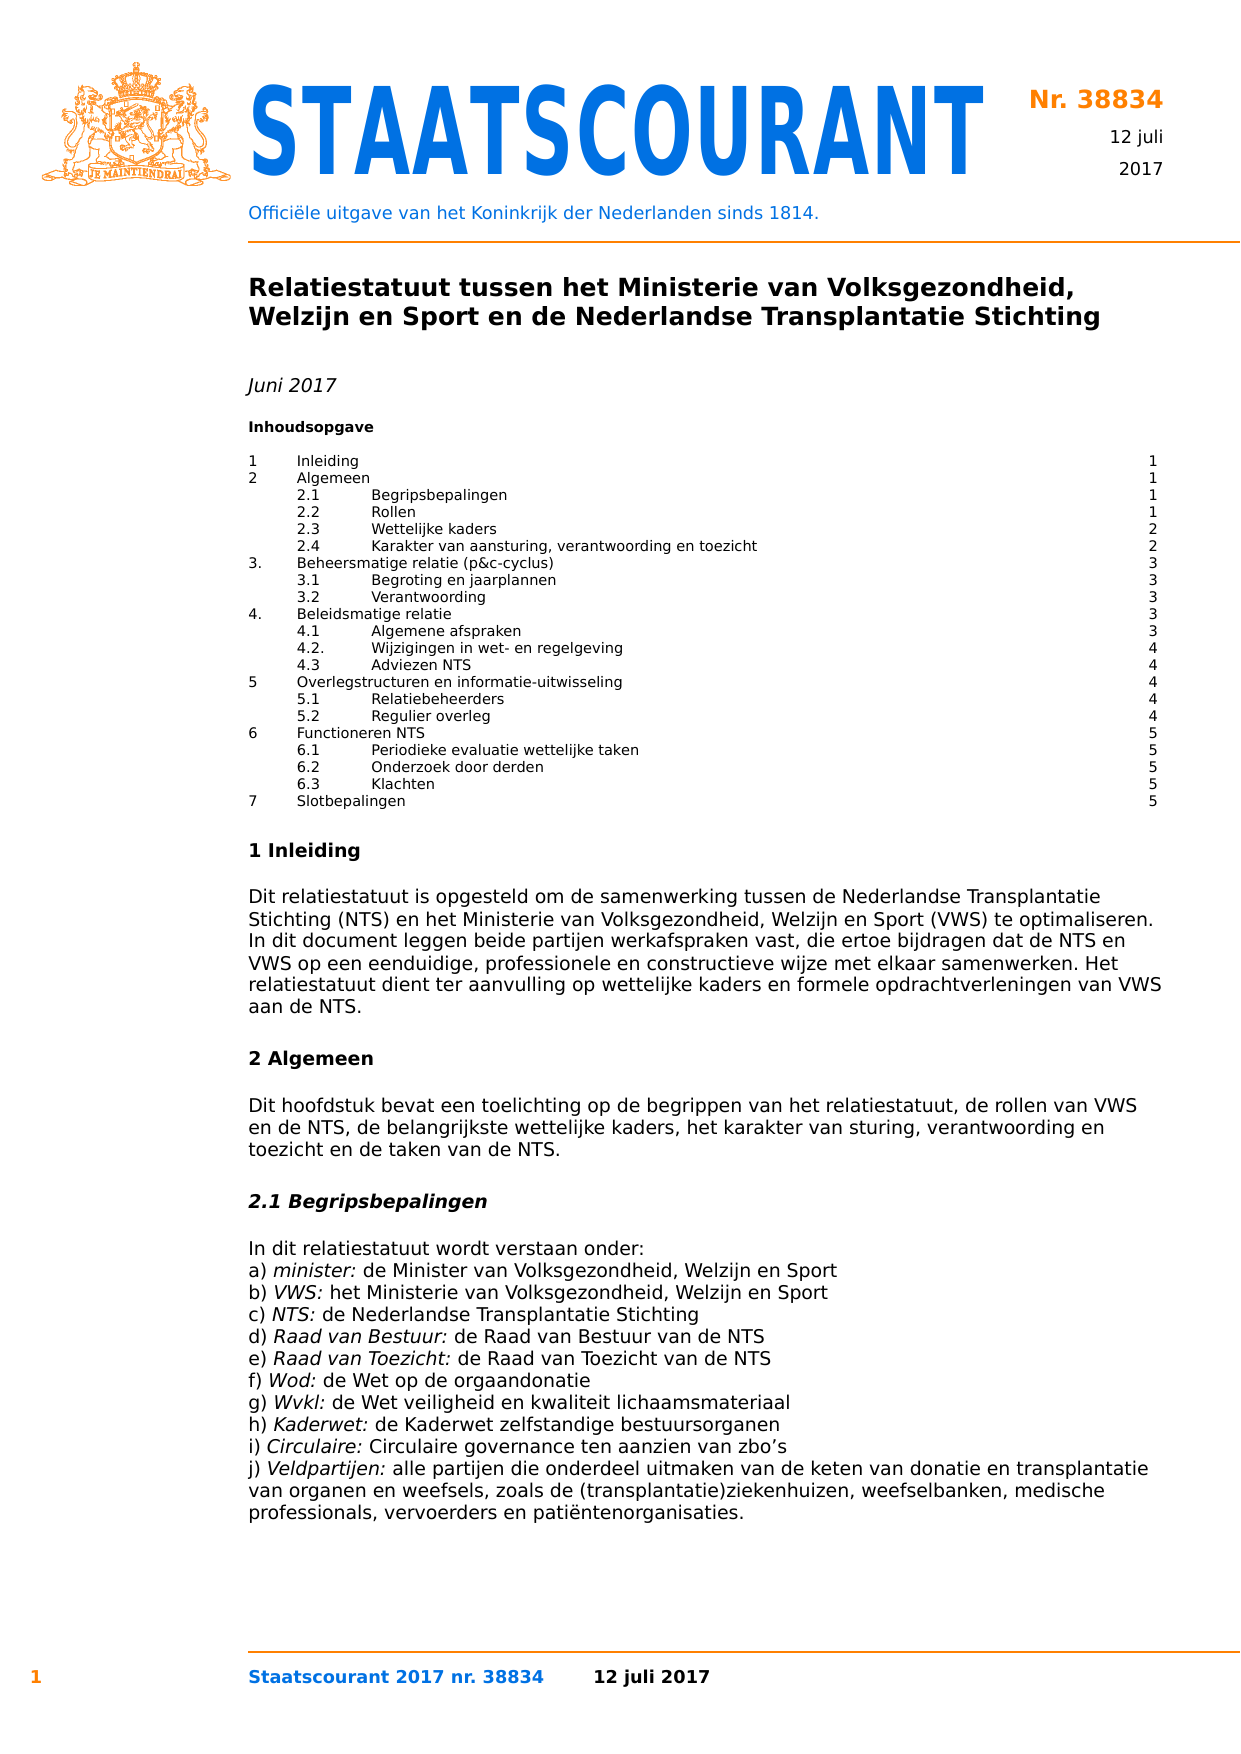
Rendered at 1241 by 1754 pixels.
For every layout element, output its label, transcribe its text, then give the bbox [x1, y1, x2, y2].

table_cell Wettelijke kaders [365, 521, 1094, 538]
table_cell Begroting en jaarplannen [365, 572, 1094, 589]
table_cell 5 [1095, 742, 1163, 758]
table_cell Beleidsmatige relatie [291, 606, 1094, 623]
table_cell 5 [1095, 776, 1163, 792]
table_cell [248, 589, 291, 606]
table_cell 4. [248, 606, 291, 623]
text Dit relatiestatuut is opgesteld om de samenwerking tussen de Nederlandse Transplantatie Stichting (NTS) en het Ministerie van Volksgezondheid, Welzijn en Sport (VWS) te optimaliseren. In dit document leggen beide partijen werkafspraken vast, die ertoe bijdragen dat de NTS en VWS op een eenduidige, professionele en constructieve wijze met elkaar samenwerken. Het relatiestatuut dient ter aanvulling op wettelijke kaders en formele opdrachtverleningen van VWS aan de NTS. [248, 886, 1163, 1018]
table_cell 7 [248, 793, 291, 809]
table_cell [248, 572, 291, 589]
table_cell [1095, 436, 1163, 453]
table_cell Inleiding [291, 453, 1094, 470]
table_cell 3.2 [291, 589, 365, 606]
subtitle 2.1 Begripsbepalingen [248, 1191, 1163, 1213]
table_cell Algemeen [291, 470, 1094, 487]
table_cell 1 [1095, 453, 1163, 470]
table_cell [248, 640, 291, 657]
table_cell 2.3 [291, 521, 365, 538]
table_cell [248, 776, 291, 792]
table_cell Klachten [365, 776, 1094, 792]
table_cell Adviezen NTS [365, 657, 1094, 674]
table_cell 2 [248, 470, 291, 487]
table_cell 4.3 [291, 657, 365, 674]
table_cell Rollen [365, 504, 1094, 521]
table_cell 5.1 [291, 691, 365, 708]
table_cell Periodieke evaluatie wettelijke taken [365, 742, 1094, 758]
table_cell 5.2 [291, 708, 365, 724]
picture [41, 62, 231, 186]
table_cell 2 [1095, 521, 1163, 538]
table_cell 3 [1095, 589, 1163, 606]
table_cell 4 [1095, 708, 1163, 724]
table_cell 4.2. [291, 640, 365, 657]
table_cell Verantwoording [365, 589, 1094, 606]
table_cell Overlegstructuren en informatie-uitwisseling [291, 674, 1094, 691]
text g) Wvkl: de Wet veiligheid en kwaliteit lichaamsmateriaal [248, 1392, 1163, 1414]
table_cell [248, 623, 291, 640]
table_cell [248, 538, 291, 555]
table_cell 3.1 [291, 572, 365, 589]
table_cell [248, 487, 291, 504]
table_cell 6.2 [291, 759, 365, 776]
table_cell 2.2 [291, 504, 365, 521]
text b) VWS: het Ministerie van Volksgezondheid, Welzijn en Sport [248, 1282, 1163, 1304]
table_cell 4 [1095, 691, 1163, 708]
table_cell Functioneren NTS [291, 725, 1094, 742]
table_header Inhoudsopgave [248, 419, 1094, 436]
table_cell 4.1 [291, 623, 365, 640]
table_cell Slotbepalingen [291, 793, 1094, 809]
table_cell 12 juli [998, 121, 1240, 153]
table_header [1095, 419, 1163, 436]
table_cell [248, 759, 291, 776]
table_cell [248, 504, 291, 521]
table_cell Onderzoek door derden [365, 759, 1094, 776]
text a) minister: de Minister van Volksgezondheid, Welzijn en Sport [248, 1260, 1163, 1282]
table_cell 5 [1095, 759, 1163, 776]
subtitle Relatiestatuut tussen het Ministerie van Volksgezondheid, Welzijn en Sport en de Nederlandse Transplantatie Stichting [248, 273, 1163, 331]
table_cell 5 [1095, 793, 1163, 809]
text j) Veldpartijen: alle partijen die onderdeel uitmaken van de keten van donatie en transplantatie van organen en weefsels, zoals de (transplantatie)ziekenhuizen, weefselbanken, medische professionals, vervoerders en patiëntenorganisaties. [248, 1458, 1163, 1524]
table_cell 4 [1095, 674, 1163, 691]
table_cell Relatiebeheerders [365, 691, 1094, 708]
table_cell 4 [1095, 657, 1163, 674]
text d) Raad van Bestuur: de Raad van Bestuur van de NTS [248, 1326, 1163, 1348]
table_cell Regulier overleg [365, 708, 1094, 724]
table_cell Begripsbepalingen [365, 487, 1094, 504]
table_cell 3 [1095, 623, 1163, 640]
table_cell 5 [1095, 725, 1163, 742]
table_cell 1 [1095, 504, 1163, 521]
table_cell Algemene afspraken [365, 623, 1094, 640]
text h) Kaderwet: de Kaderwet zelfstandige bestuursorganen [248, 1414, 1163, 1436]
text c) NTS: de Nederlandse Transplantatie Stichting [248, 1304, 1163, 1326]
table_cell [248, 657, 291, 674]
table_cell [248, 742, 291, 758]
table_cell 6 [248, 725, 291, 742]
table_cell [248, 691, 291, 708]
table_cell 3 [1095, 555, 1163, 572]
table_cell Beheersmatige relatie (p&c-cyclus) [291, 555, 1094, 572]
table_cell 2.1 [291, 487, 365, 504]
table_cell [248, 708, 291, 724]
table_cell 5 [248, 674, 291, 691]
table_cell 1 [248, 453, 291, 470]
table_cell [291, 436, 365, 453]
table_cell 6.1 [291, 742, 365, 758]
table_cell 3 [1095, 606, 1163, 623]
subtitle 2 Algemeen [248, 1048, 1163, 1070]
text e) Raad van Toezicht: de Raad van Toezicht van de NTS [248, 1348, 1163, 1370]
text In dit relatiestatuut wordt verstaan onder: [248, 1238, 1163, 1260]
text i) Circulaire: Circulaire governance ten aanzien van zbo’s [248, 1436, 1163, 1458]
table_cell 1 [1095, 470, 1163, 487]
table_cell Karakter van aansturing, verantwoording en toezicht [365, 538, 1094, 555]
table_cell 6.3 [291, 776, 365, 792]
table_header Nr. 38834 [998, 62, 1240, 121]
table_cell [248, 521, 291, 538]
table_cell 2017 [998, 153, 1240, 203]
table_cell 1 [1095, 487, 1163, 504]
text Juni 2017 [248, 375, 1163, 397]
table_cell [248, 436, 291, 453]
table_header STAATSCOURANT [248, 62, 998, 203]
table_cell 2.4 [291, 538, 365, 555]
table_cell [365, 436, 1094, 453]
table_header [25, 62, 248, 241]
text f) Wod: de Wet op de orgaandonatie [248, 1370, 1163, 1392]
table_cell Officiële uitgave van het Koninkrijk der Nederlanden sinds 1814. [248, 203, 1240, 241]
table_cell 2 [1095, 538, 1163, 555]
table_cell 3. [248, 555, 291, 572]
subtitle 1 Inleiding [248, 839, 1163, 861]
table_cell 4 [1095, 640, 1163, 657]
text Dit hoofdstuk bevat een toelichting op de begrippen van het relatiestatuut, de rollen van VWS en de NTS, de belangrijkste wettelijke kaders, het karakter van sturing, verantwoording en toezicht en de taken van de NTS. [248, 1095, 1163, 1161]
table_cell 3 [1095, 572, 1163, 589]
table_cell Wijzigingen in wet- en regelgeving [365, 640, 1094, 657]
